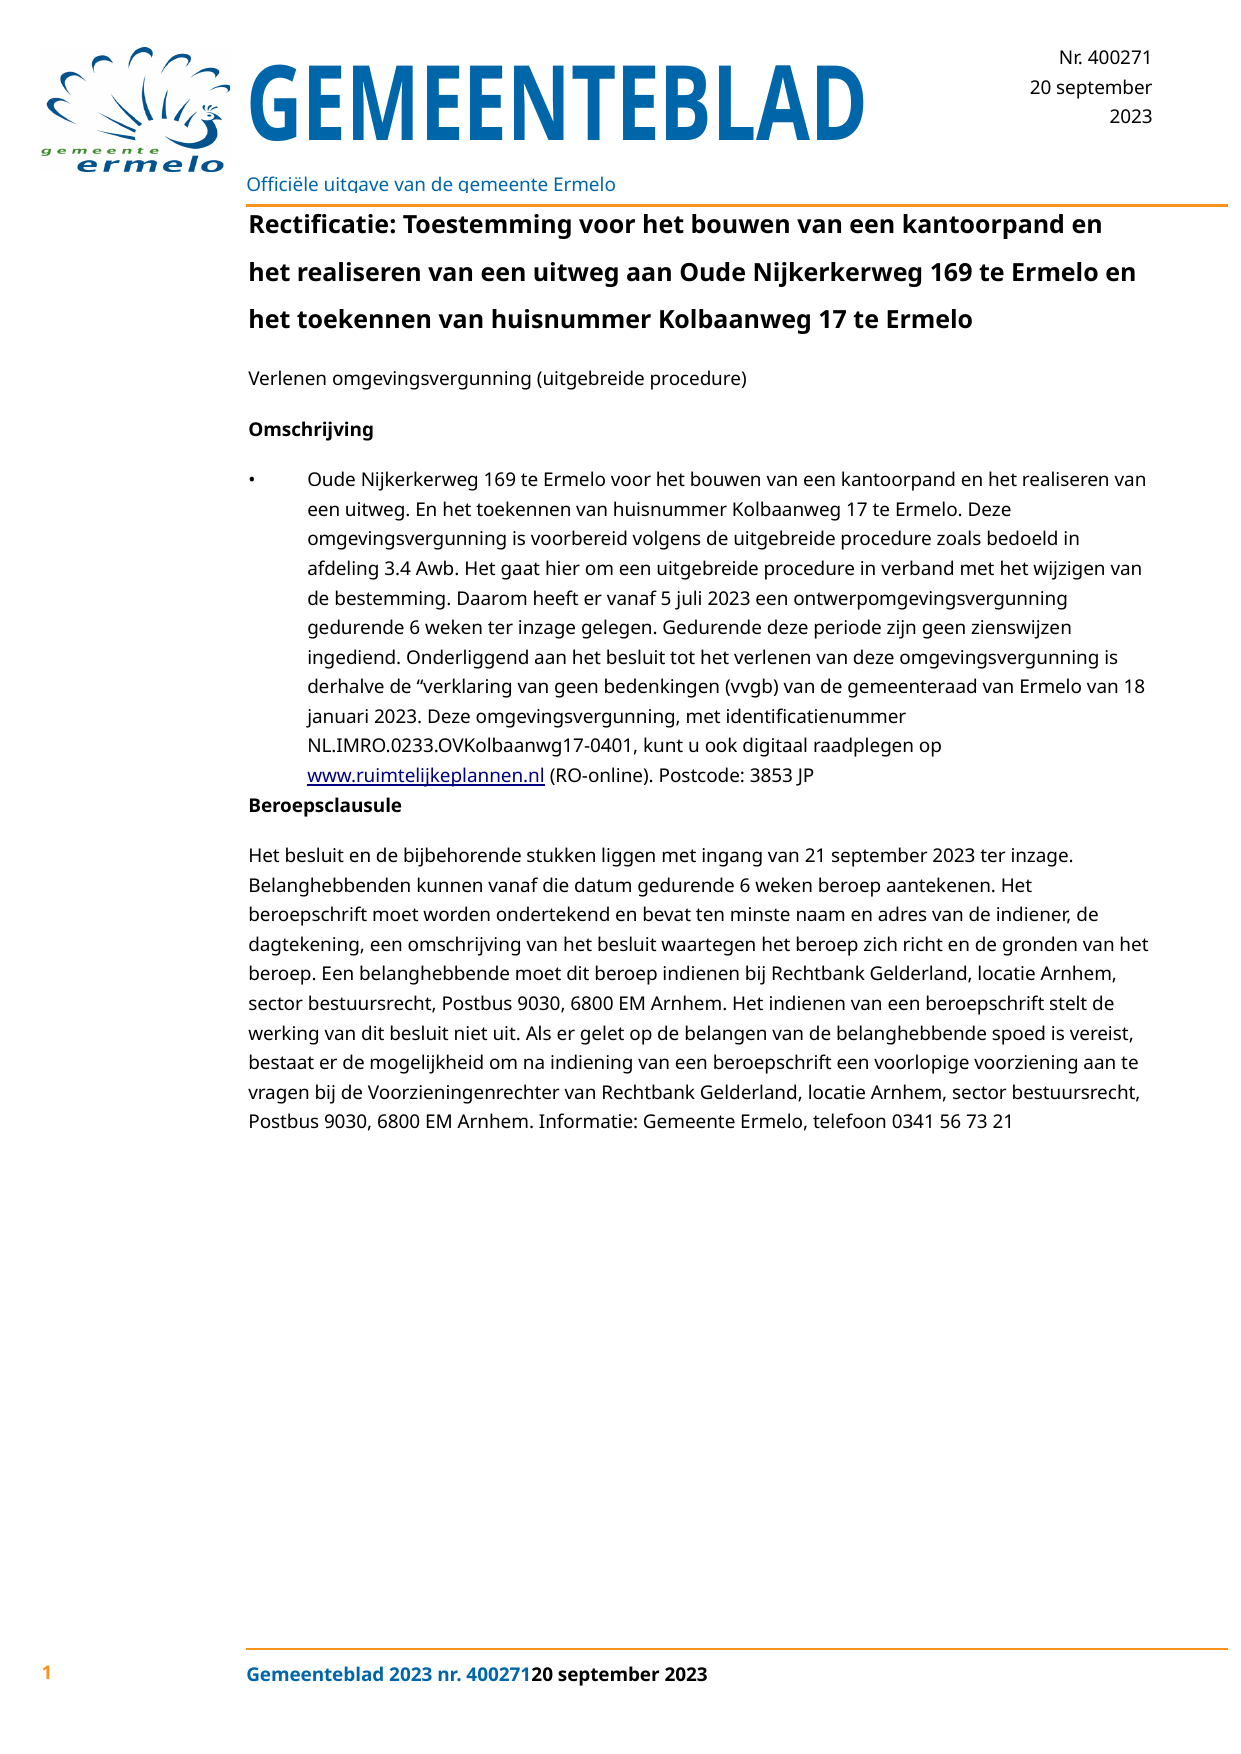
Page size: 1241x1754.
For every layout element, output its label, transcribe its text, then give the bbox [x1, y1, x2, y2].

text Beroepsclausule [248, 792, 1152, 817]
text Rectificatie: Toestemming voor het bouwen van een kantoorpand en het realiseren van een uitweg aan Oude Nijkerkerweg 169 te Ermelo en het toekennen van huisnummer Kolbaanweg 17 te Ermelo [248, 207, 1152, 336]
text Het besluit en de bijbehorende stukken liggen met ingang van 21 september 2023 ter inzage. Belanghebbenden kunnen vanaf die datum gedurende 6 weken beroep aantekenen. Het beroepschrift moet worden ondertekend en bevat ten minste naam en adres van de indiener, de dagtekening, een omschrijving van het besluit waartegen het beroep zich richt en de gronden van het beroep. Een belanghebbende moet dit beroep indienen bij Rechtbank Gelderland, locatie Arnhem, sector bestuursrecht, Postbus 9030, 6800 EM Arnhem. Het indienen van een beroepschrift stelt de werking van dit besluit niet uit. Als er gelet op de belangen van de belanghebbende spoed is vereist, bestaat er de mogelijkheid om na indiening van een beroepschrift een voorlopige voorziening aan te vragen bij de Voorzieningenrechter van Rechtbank Gelderland, locatie Arnhem, sector bestuursrecht, Postbus 9030, 6800 EM Arnhem. Informatie: Gemeente Ermelo, telefoon 0341 56 73 21 [248, 842, 1152, 1134]
text Omschrijving [248, 416, 1152, 442]
text Verlenen omgevingsvergunning (uitgebreide procedure) [248, 366, 1152, 391]
picture [41, 47, 231, 172]
list Oude Nijkerkerweg 169 te Ermelo voor het bouwen van een kantoorpand en het realiseren van een uitweg. En het toekennen van huisnummer Kolbaanweg 17 te Ermelo. Deze omgevingsvergunning is voorbereid volgens de uitgebreide procedure zoals bedoeld in afdeling 3.4 Awb. Het gaat hier om een uitgebreide procedure in verband met het wijzigen van de bestemming. Daarom heeft er vanaf 5 juli 2023 een ontwerpomgevingsvergunning gedurende 6 weken ter inzage gelegen. Gedurende deze periode zijn geen zienswijzen ingediend. Onderliggend aan het besluit tot het verlenen van deze omgevingsvergunning is derhalve de “verklaring van geen bedenkingen (vvgb) van de gemeenteraad van Ermelo van 18 januari 2023. Deze omgevingsvergunning, met identificatienummer NL.IMRO.0233.OVKolbaanwg17-0401, kunt u ook digitaal raadplegen op www.ruimtelijkeplannen.nl (RO-online). Postcode: 3853 JP [248, 466, 1152, 788]
